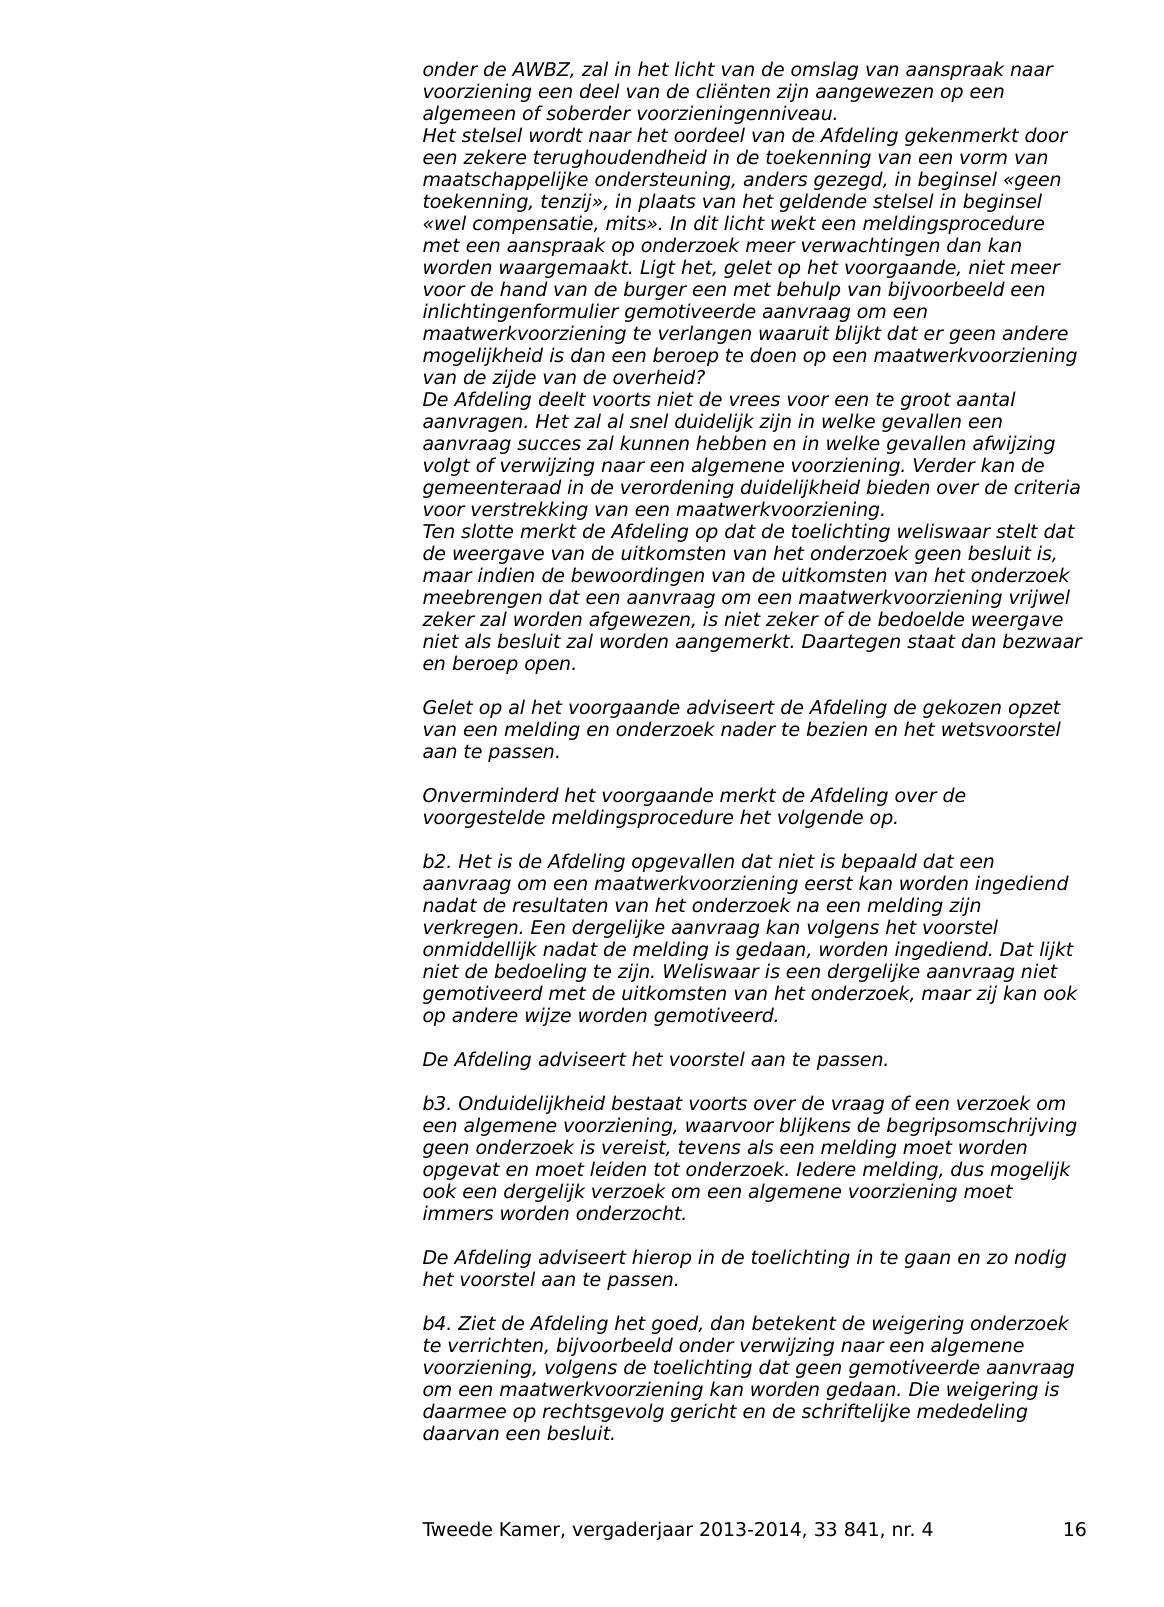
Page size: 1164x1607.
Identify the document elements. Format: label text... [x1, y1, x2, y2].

text De Afdeling deelt voorts niet de vrees voor een te groot aantal aanvragen. Het zal al snel duidelijk zijn in welke gevallen een aanvraag succes zal kunnen hebben en in welke gevallen afwijzing volgt of verwijzing naar een algemene voorziening. Verder kan de gemeenteraad in de verordening duidelijkheid bieden over de criteria voor verstrekking van een maatwerkvoorziening. [422, 389, 1087, 521]
text b3. Onduidelijkheid bestaat voorts over de vraag of een verzoek om een algemene voorziening, waarvoor blijkens de begripsomschrijving geen onderzoek is vereist, tevens als een melding moet worden opgevat en moet leiden tot onderzoek. Iedere melding, dus mogelijk ook een dergelijk verzoek om een algemene voorziening moet immers worden onderzocht. [422, 1093, 1087, 1225]
text De Afdeling adviseert het voorstel aan te passen. [422, 1049, 1087, 1071]
text De Afdeling adviseert hierop in de toelichting in te gaan en zo nodig het voorstel aan te passen. [422, 1247, 1087, 1291]
text b4. Ziet de Afdeling het goed, dan betekent de weigering onderzoek te verrichten, bijvoorbeeld onder verwijzing naar een algemene voorziening, volgens de toelichting dat geen gemotiveerde aanvraag om een maatwerkvoorziening kan worden gedaan. Die weigering is daarmee op rechtsgevolg gericht en de schriftelijke mededeling daarvan een besluit. [422, 1313, 1087, 1445]
text Het stelsel wordt naar het oordeel van de Afdeling gekenmerkt door een zekere terughoudendheid in de toekenning van een vorm van maatschappelijke ondersteuning, anders gezegd, in beginsel «geen toekenning, tenzij», in plaats van het geldende stelsel in beginsel «wel compensatie, mits». In dit licht wekt een meldingsprocedure met een aanspraak op onderzoek meer verwachtingen dan kan worden waargemaakt. Ligt het, gelet op het voorgaande, niet meer voor de hand van de burger een met behulp van bijvoorbeeld een inlichtingenformulier gemotiveerde aanvraag om een maatwerkvoorziening te verlangen waaruit blijkt dat er geen andere mogelijkheid is dan een beroep te doen op een maatwerkvoorziening van de zijde van de overheid? [422, 125, 1087, 389]
text b2. Het is de Afdeling opgevallen dat niet is bepaald dat een aanvraag om een maatwerkvoorziening eerst kan worden ingediend nadat de resultaten van het onderzoek na een melding zijn verkregen. Een dergelijke aanvraag kan volgens het voorstel onmiddellijk nadat de melding is gedaan, worden ingediend. Dat lijkt niet de bedoeling te zijn. Weliswaar is een dergelijke aanvraag niet gemotiveerd met de uitkomsten van het onderzoek, maar zij kan ook op andere wijze worden gemotiveerd. [422, 851, 1087, 1027]
text Ten slotte merkt de Afdeling op dat de toelichting weliswaar stelt dat de weergave van de uitkomsten van het onderzoek geen besluit is, maar indien de bewoordingen van de uitkomsten van het onderzoek meebrengen dat een aanvraag om een maatwerkvoorziening vrijwel zeker zal worden afgewezen, is niet zeker of de bedoelde weergave niet als besluit zal worden aangemerkt. Daartegen staat dan bezwaar en beroep open. [422, 521, 1087, 674]
text Onverminderd het voorgaande merkt de Afdeling over de voorgestelde meldingsprocedure het volgende op. [422, 785, 1087, 829]
text Gelet op al het voorgaande adviseert de Afdeling de gekozen opzet van een melding en onderzoek nader te bezien en het wetsvoorstel aan te passen. [422, 697, 1087, 763]
text onder de AWBZ, zal in het licht van de omslag van aanspraak naar voorziening een deel van de cliënten zijn aangewezen op een algemeen of soberder voorzieningenniveau. [422, 59, 1087, 125]
